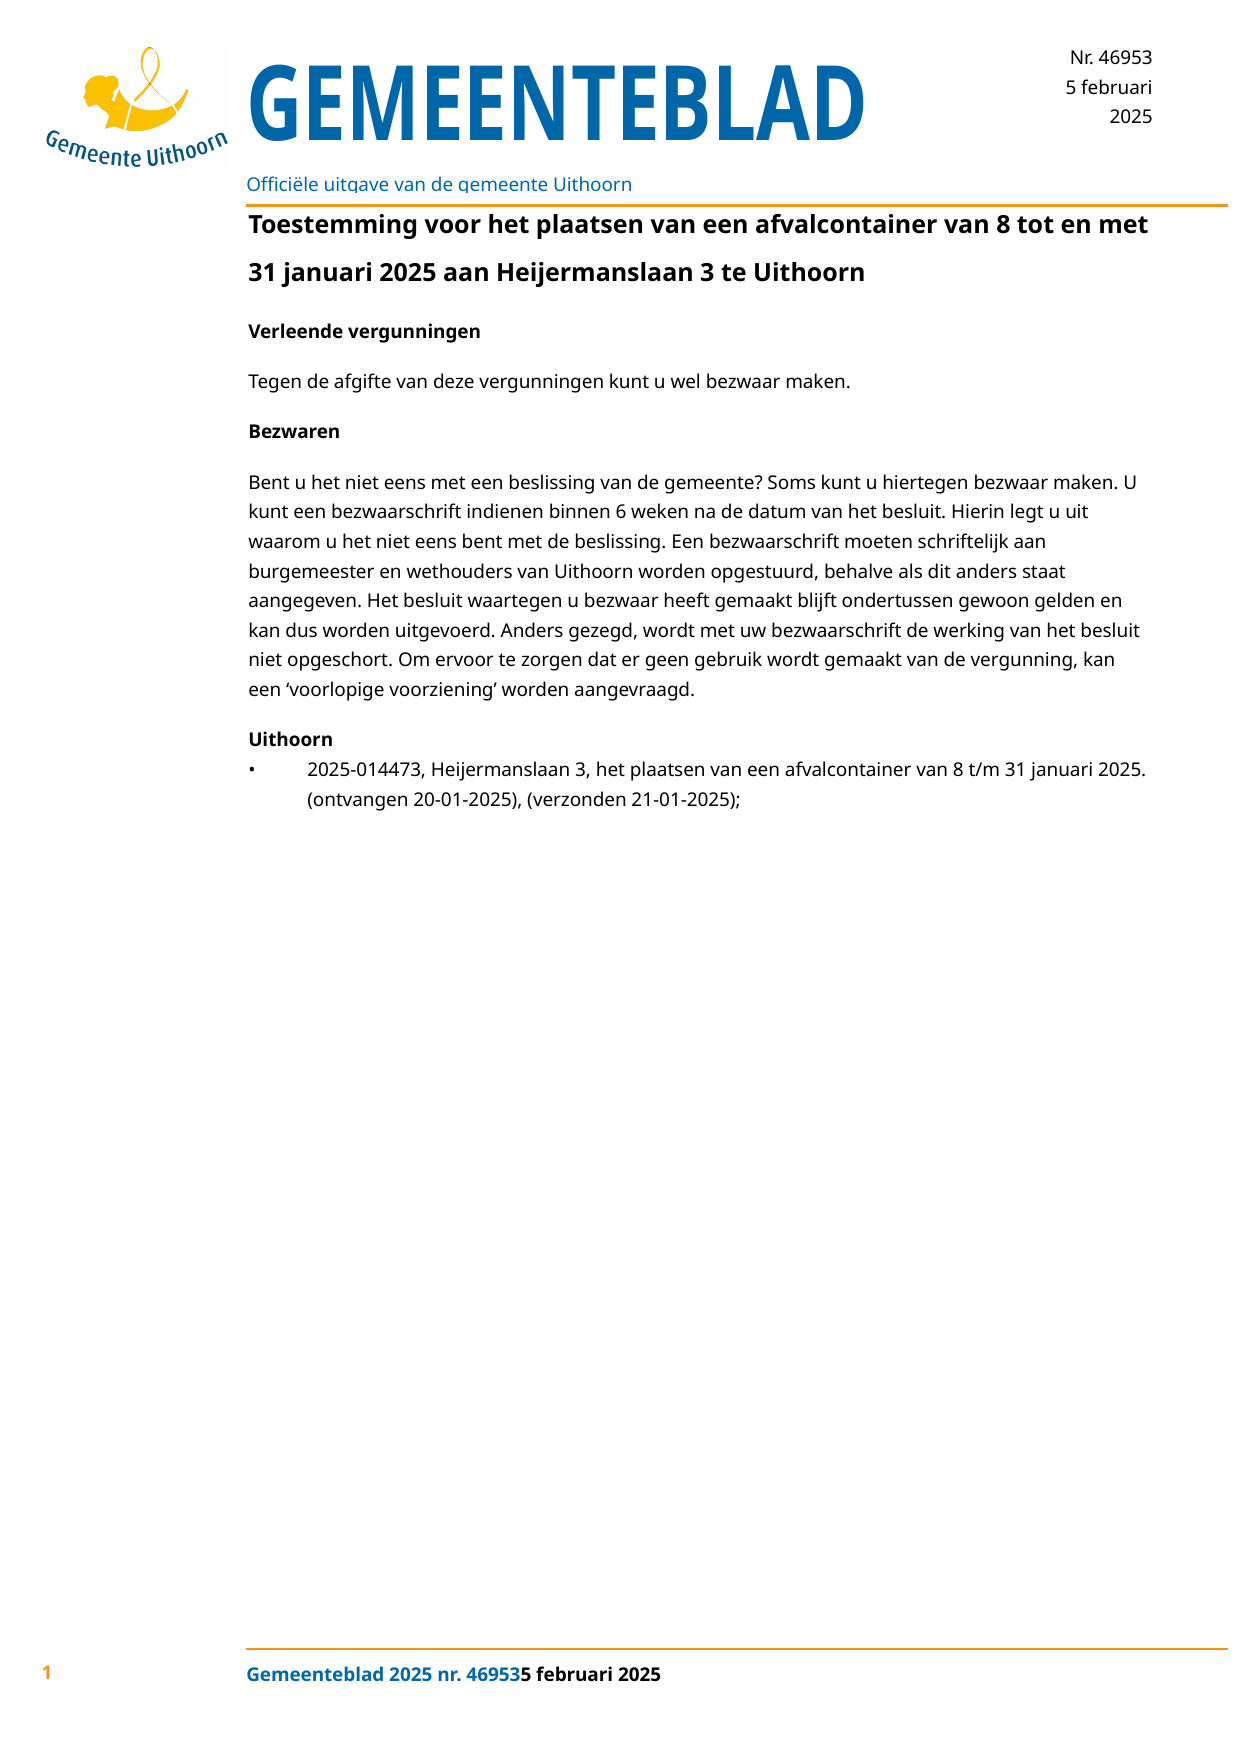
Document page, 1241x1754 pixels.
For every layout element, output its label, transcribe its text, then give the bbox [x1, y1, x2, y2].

text Toestemming voor het plaatsen van een afvalcontainer van 8 tot en met 31 januari 2025 aan Heijermanslaan 3 te Uithoorn [248, 207, 1152, 288]
text Bent u het niet eens met een beslissing van de gemeente? Soms kunt u hiertegen bezwaar maken. U kunt een bezwaarschrift indienen binnen 6 weken na de datum van het besluit. Hierin legt u uit waarom u het niet eens bent met de beslissing. Een bezwaarschrift moeten schriftelijk aan burgemeester en wethouders van Uithoorn worden opgestuurd, behalve als dit anders staat aangegeven. Het besluit waartegen u bezwaar heeft gemaakt blijft ondertussen gewoon gelden en kan dus worden uitgevoerd. Anders gezegd, wordt met uw bezwaarschrift de werking van het besluit niet opgeschort. Om ervoor te zorgen dat er geen gebruik wordt gemaakt van de vergunning, kan een ‘voorlopige voorziening’ worden aangevraagd. [248, 469, 1152, 702]
list 2025-014473, Heijermanslaan 3, het plaatsen van een afvalcontainer van 8 t/m 31 januari 2025. (ontvangen 20-01-2025), (verzonden 21-01-2025); [248, 756, 1152, 812]
text Verleende vergunningen [248, 318, 1152, 344]
text Tegen de afgifte van deze vergunningen kunt u wel bezwaar maken. [248, 368, 1152, 394]
text Uithoorn [248, 727, 1152, 752]
text Bezwaren [248, 419, 1152, 444]
picture [41, 47, 231, 172]
